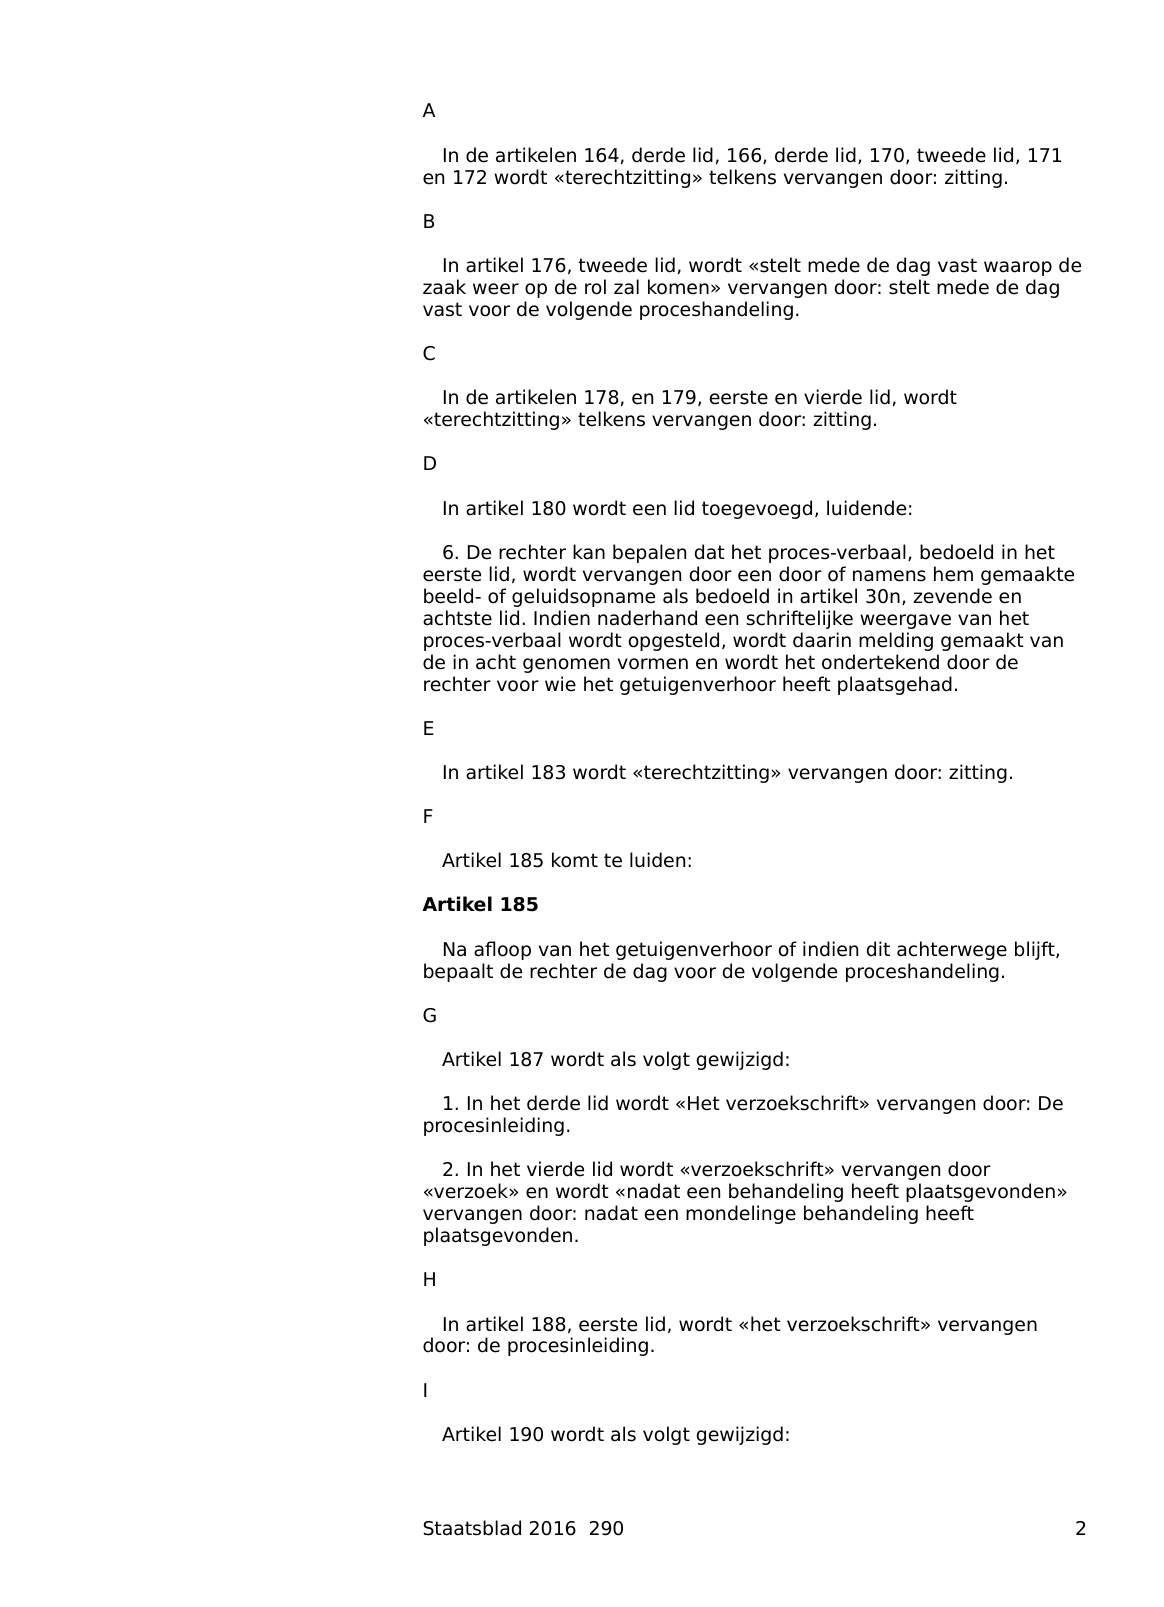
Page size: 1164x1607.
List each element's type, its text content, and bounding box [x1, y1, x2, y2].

text E [422, 718, 1087, 740]
text In artikel 183 wordt «terechtzitting» vervangen door: zitting. [422, 762, 1087, 784]
text C [422, 343, 1087, 365]
text 6. De rechter kan bepalen dat het proces-verbaal, bedoeld in het eerste lid, wordt vervangen door een door of namens hem gemaakte beeld- of geluidsopname als bedoeld in artikel 30n, zevende en achtste lid. Indien naderhand een schriftelijke weergave van het proces-verbaal wordt opgesteld, wordt daarin melding gemaakt van de in acht genomen vormen en wordt het ondertekend door de rechter voor wie het getuigenverhoor heeft plaatsgehad. [422, 542, 1087, 696]
text In artikel 176, tweede lid, wordt «stelt mede de dag vast waarop de zaak weer op de rol zal komen» vervangen door: stelt mede de dag vast voor de volgende proceshandeling. [422, 255, 1087, 321]
text Artikel 187 wordt als volgt gewijzigd: [422, 1049, 1087, 1071]
text Artikel 185 komt te luiden: [422, 850, 1087, 872]
text F [422, 806, 1087, 828]
text In de artikelen 178, en 179, eerste en vierde lid, wordt «terechtzitting» telkens vervangen door: zitting. [422, 387, 1087, 431]
text In artikel 188, eerste lid, wordt «het verzoekschrift» vervangen door: de procesinleiding. [422, 1313, 1087, 1357]
text G [422, 1005, 1087, 1027]
text 1. In het derde lid wordt «Het verzoekschrift» vervangen door: De procesinleiding. [422, 1093, 1087, 1137]
text B [422, 211, 1087, 233]
text 2. In het vierde lid wordt «verzoekschrift» vervangen door «verzoek» en wordt «nadat een behandeling heeft plaatsgevonden» vervangen door: nadat een mondelinge behandeling heeft plaatsgevonden. [422, 1159, 1087, 1247]
text Artikel 190 wordt als volgt gewijzigd: [422, 1424, 1087, 1446]
text D [422, 453, 1087, 475]
text I [422, 1379, 1087, 1402]
subtitle Artikel 185 [422, 894, 1087, 916]
text A [422, 100, 1087, 122]
text In de artikelen 164, derde lid, 166, derde lid, 170, tweede lid, 171 en 172 wordt «terechtzitting» telkens vervangen door: zitting. [422, 144, 1087, 188]
text In artikel 180 wordt een lid toegevoegd, luidende: [422, 497, 1087, 519]
text H [422, 1269, 1087, 1291]
text Na afloop van het getuigenverhoor of indien dit achterwege blijft, bepaalt de rechter de dag voor de volgende proceshandeling. [422, 938, 1087, 982]
